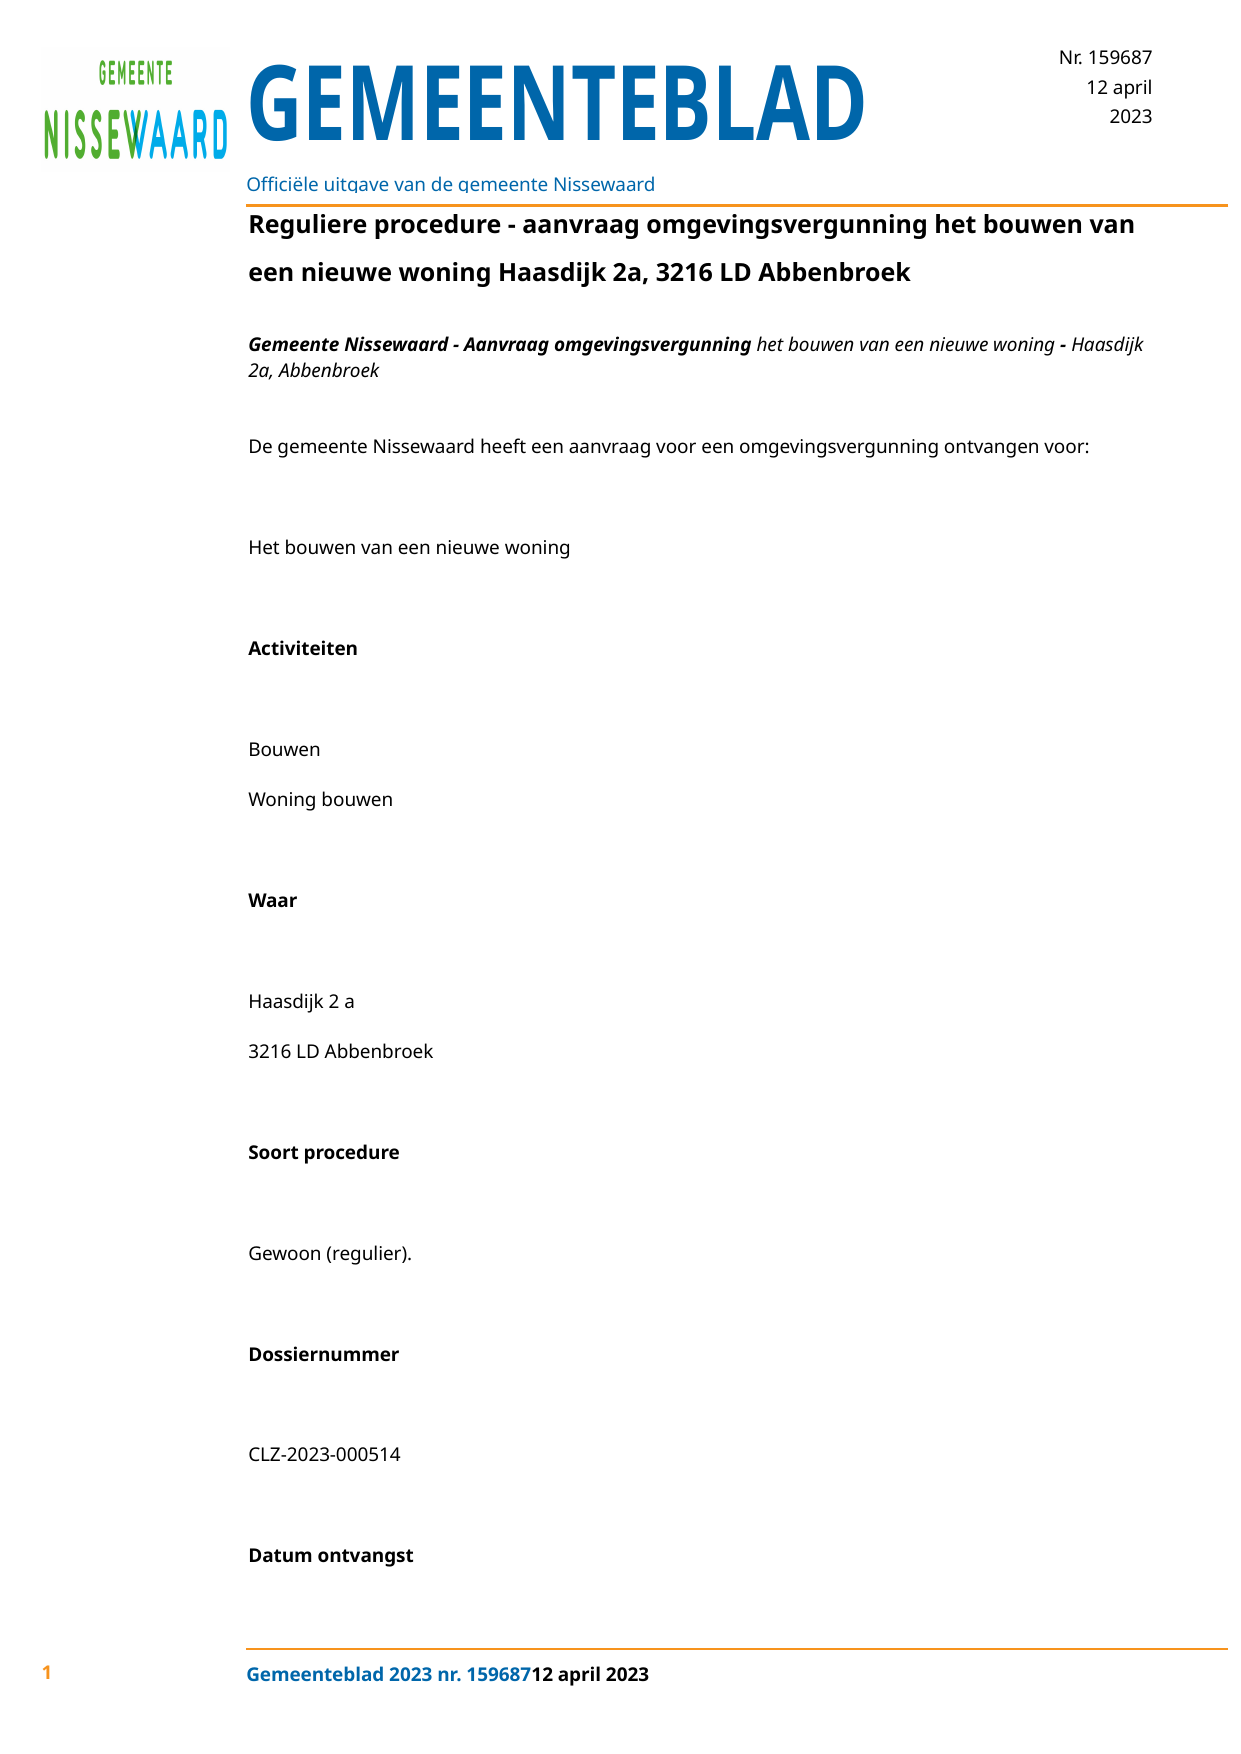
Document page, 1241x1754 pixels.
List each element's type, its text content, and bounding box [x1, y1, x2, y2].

text Reguliere procedure - aanvraag omgevingsvergunning het bouwen van een nieuwe woning Haasdijk 2a, 3216 LD Abbenbroek [248, 207, 1152, 288]
text Activiteiten [248, 635, 1152, 661]
text De gemeente Nissewaard heeft een aanvraag voor een omgevingsvergunning ontvangen voor: [248, 433, 1152, 459]
text Het bouwen van een nieuwe woning [248, 534, 1152, 560]
text Dossiernummer [248, 1341, 1152, 1367]
text Soort procedure [248, 1139, 1152, 1165]
text Waar [248, 887, 1152, 913]
text Gemeente Nissewaard - Aanvraag omgevingsvergunning het bouwen van een nieuwe woning - Haasdijk 2a, Abbenbroek [248, 331, 1152, 383]
text CLZ-2023-000514 [248, 1442, 1152, 1467]
text Haasdijk 2 a [248, 988, 1152, 1014]
text Woning bouwen [248, 786, 1152, 812]
text Bouwen [248, 736, 1152, 762]
text Gewoon (regulier). [248, 1240, 1152, 1266]
picture [41, 47, 231, 172]
text Datum ontvangst [248, 1542, 1152, 1568]
text 3216 LD Abbenbroek [248, 1038, 1152, 1064]
